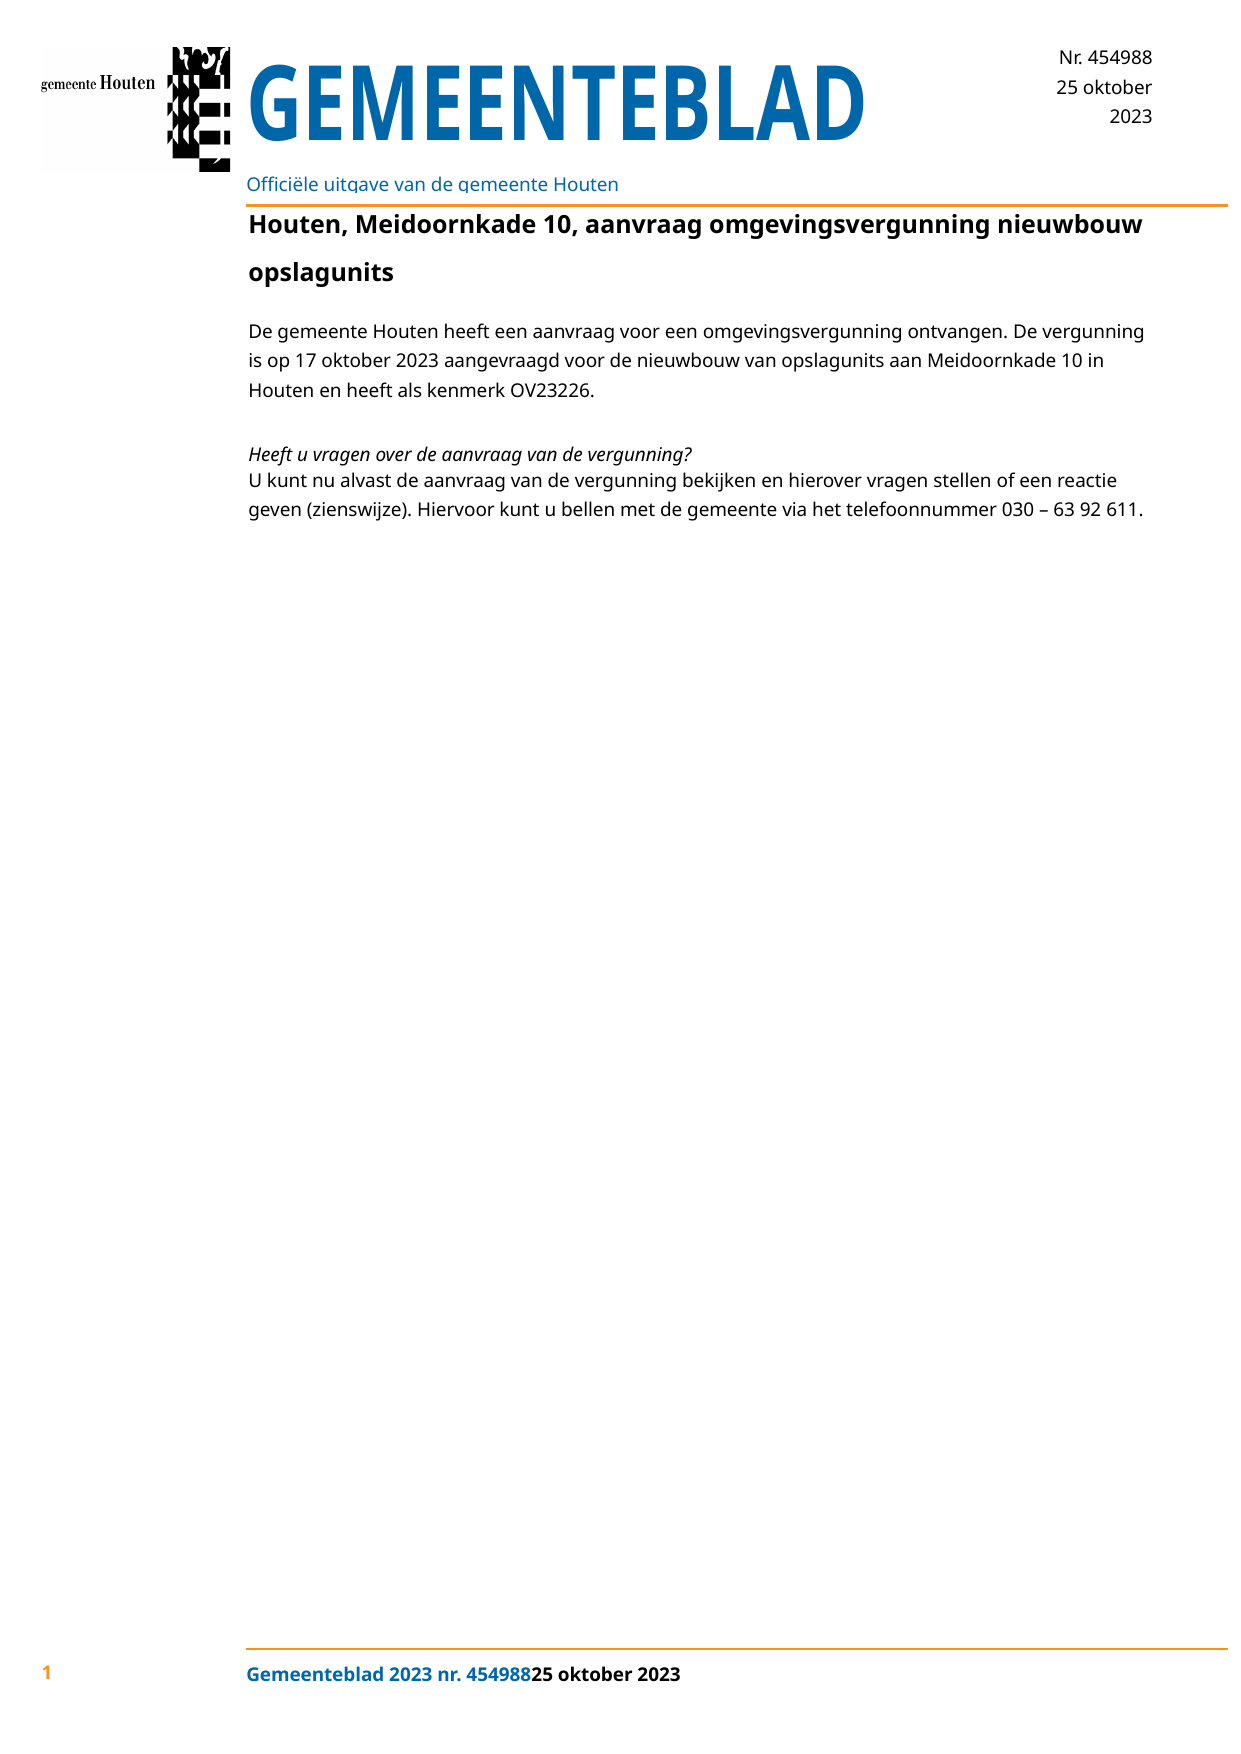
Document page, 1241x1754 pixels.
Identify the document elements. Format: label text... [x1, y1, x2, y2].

text De gemeente Houten heeft een aanvraag voor een omgevingsvergunning ontvangen. De vergunning is op 17 oktober 2023 aangevraagd voor de nieuwbouw van opslagunits aan Meidoornkade 10 in Houten en heeft als kenmerk OV23226. [248, 318, 1152, 403]
text Houten, Meidoornkade 10, aanvraag omgevingsvergunning nieuwbouw opslagunits [248, 207, 1152, 288]
text U kunt nu alvast de aanvraag van de vergunning bekijken en hierover vragen stellen of een reactie geven (zienswijze). Hiervoor kunt u bellen met de gemeente via het telefoonnummer 030 – 63 92 611. [248, 467, 1152, 522]
text Heeft u vragen over de aanvraag van de vergunning? [248, 441, 1152, 467]
picture [41, 47, 231, 172]
